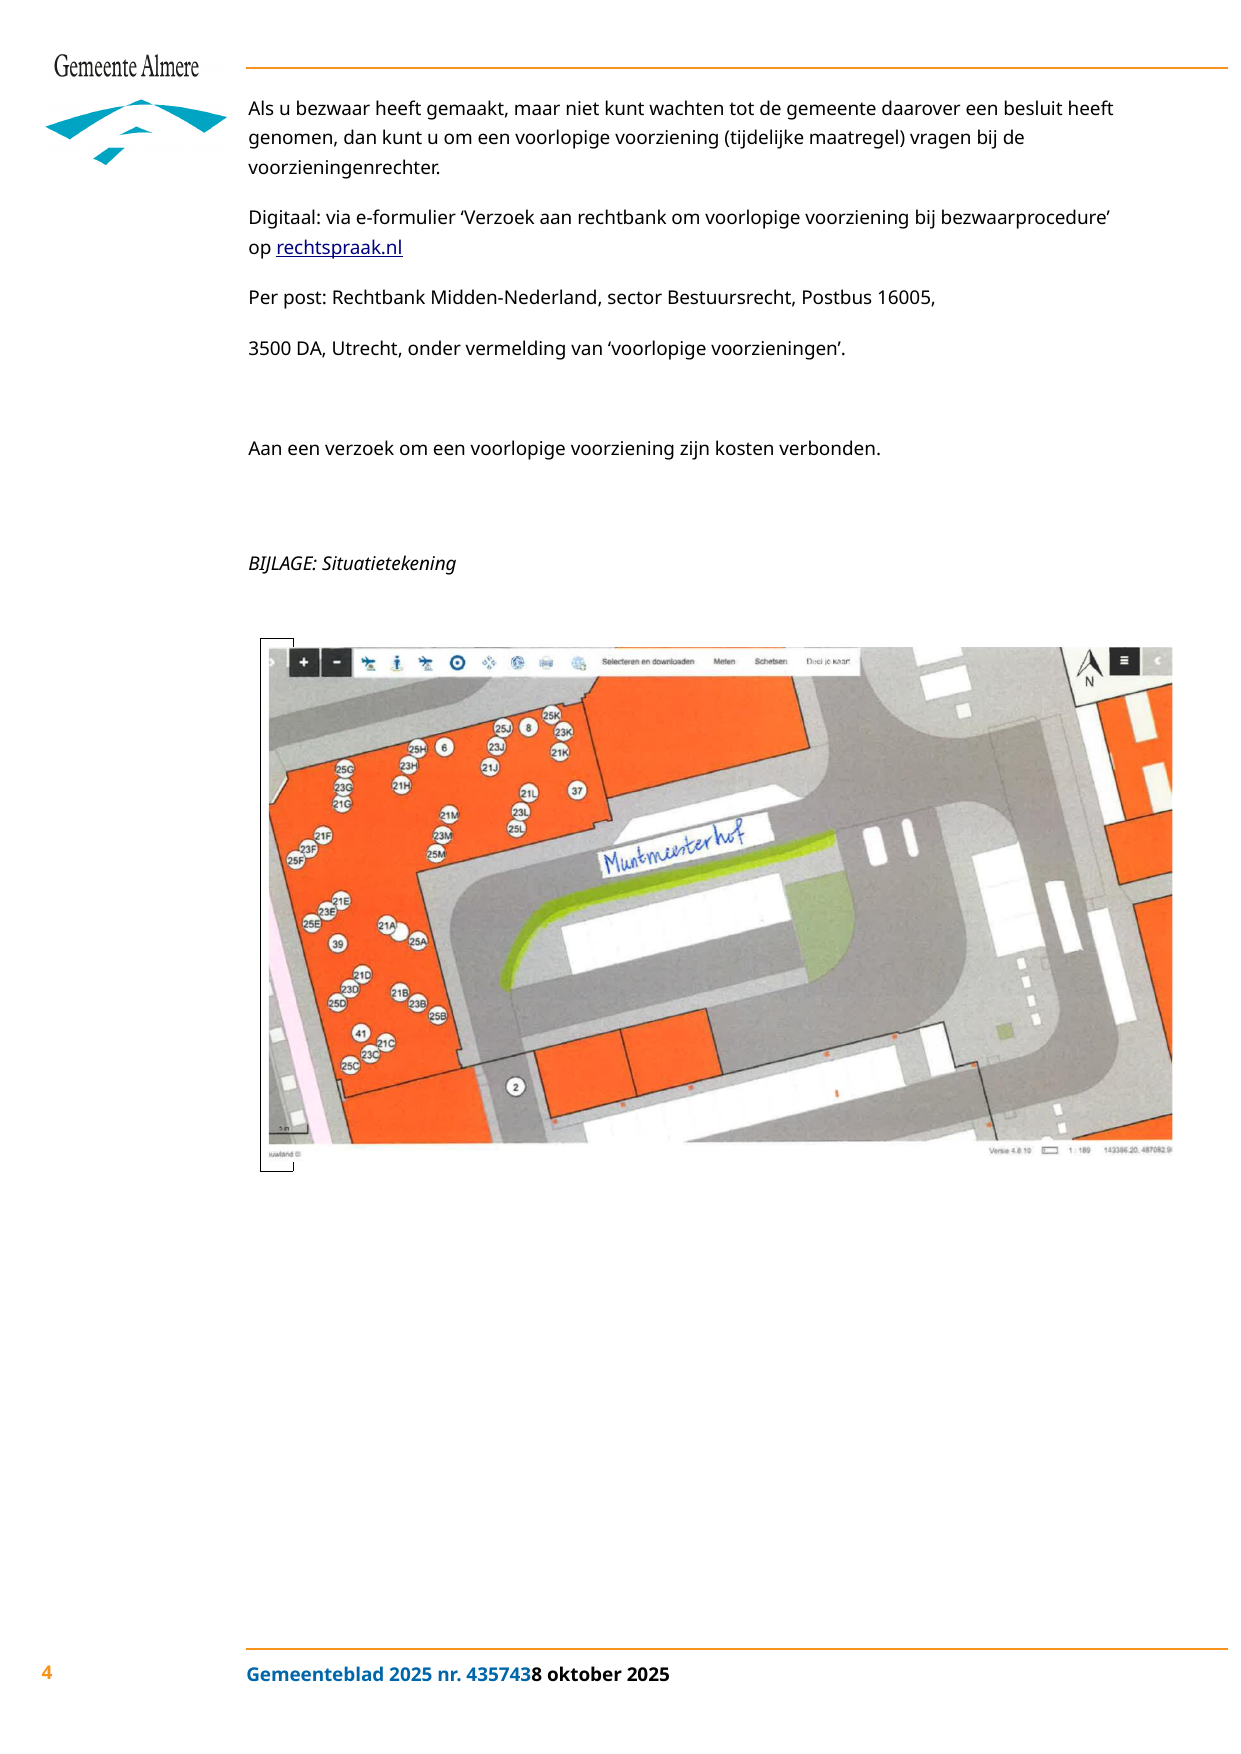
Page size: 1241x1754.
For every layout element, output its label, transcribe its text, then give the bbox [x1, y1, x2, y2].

text Digitaal: via e-formulier ‘Verzoek aan rechtbank om voorlopige voorziening bij bezwaarprocedure’ op rechtspraak.nl [248, 204, 1152, 260]
text 3500 DA, Utrecht, onder vermelding van ‘voorlopige voorzieningen’. [248, 335, 1152, 361]
picture [41, 47, 231, 172]
text BIJLAGE: Situatietekening [248, 550, 1152, 576]
text Als u bezwaar heeft gemaakt, maar niet kunt wachten tot de gemeente daarover een besluit heeft genomen, dan kunt u om een voorlopige voorziening (tijdelijke maatregel) vragen bij de voorzieningenrechter. [248, 95, 1152, 180]
text Aan een verzoek om een voorlopige voorziening zijn kosten verbonden. [248, 436, 1152, 461]
picture [268, 647, 1173, 1162]
text Per post: Rechtbank Midden-Nederland, sector Bestuursrecht, Postbus 16005, [248, 284, 1152, 310]
